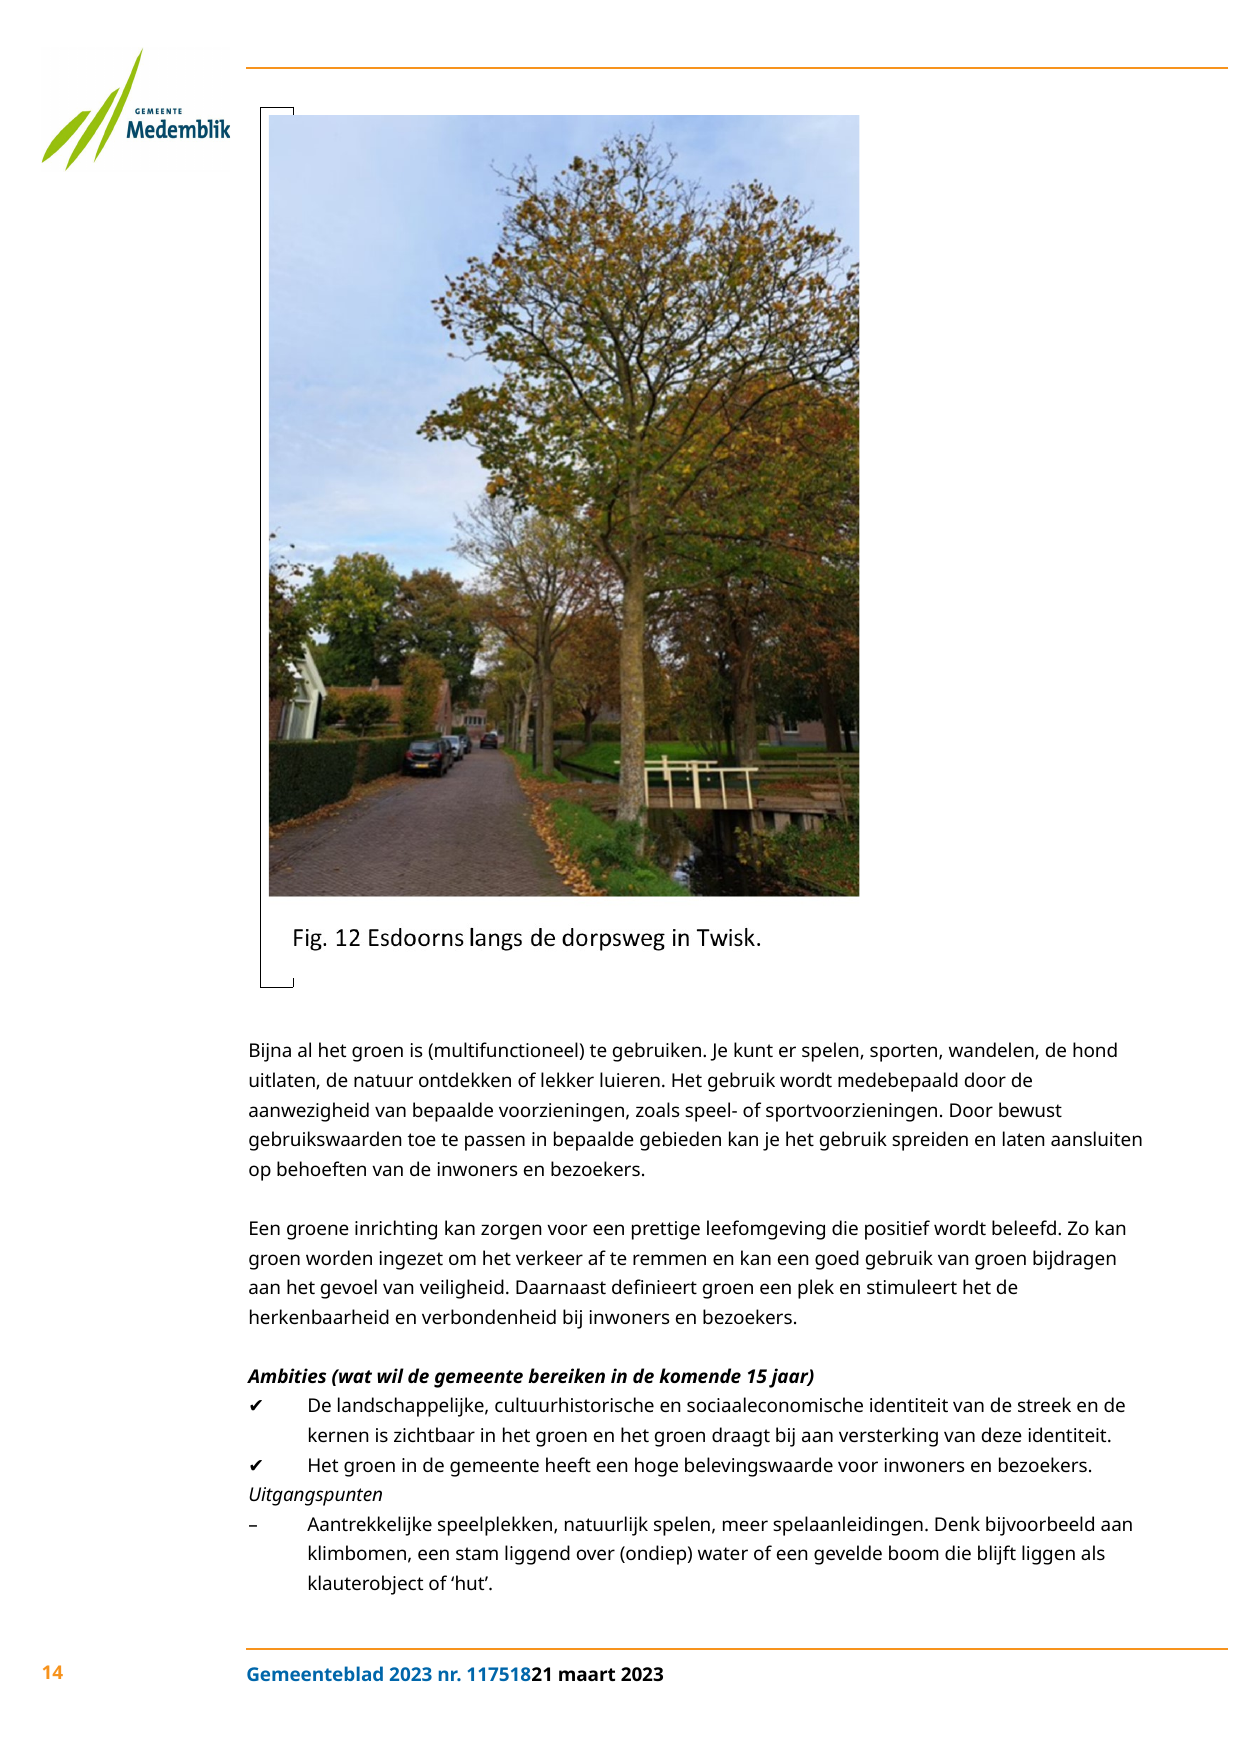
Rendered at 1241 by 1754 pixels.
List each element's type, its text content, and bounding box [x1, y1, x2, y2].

text Een groene inrichting kan zorgen voor een prettige leefomgeving die positief wordt beleefd. Zo kan groen worden ingezet om het verkeer af te remmen en kan een goed gebruik van groen bijdragen aan het gevoel van veiligheid. Daarnaast definieert groen een plek en stimuleert het de herkenbaarheid en verbondenheid bij inwoners en bezoekers. [248, 1215, 1152, 1330]
picture [268, 115, 860, 978]
text Ambities (wat wil de gemeente bereiken in de komende 15 jaar) [248, 1363, 1152, 1389]
text Bijna al het groen is (multifunctioneel) te gebruiken. Je kunt er spelen, sporten, wandelen, de hond uitlaten, de natuur ontdekken of lekker luieren. Het gebruik wordt medebepaald door de aanwezigheid van bepaalde voorzieningen, zoals speel- of sportvoorzieningen. Door bewust gebruikswaarden toe te passen in bepaalde gebieden kan je het gebruik spreiden en laten aansluiten op behoeften van de inwoners en bezoekers. [248, 1038, 1152, 1182]
list Het groen in de gemeente heeft een hoge belevingswaarde voor inwoners en bezoekers. [248, 1452, 1152, 1478]
list Aantrekkelijke speelplekken, natuurlijk spelen, meer spelaanleidingen. Denk bijvoorbeeld aan klimbomen, een stam liggend over (ondiep) water of een gevelde boom die blijft liggen als klauterobject of ‘hut’. [248, 1511, 1152, 1596]
picture [41, 47, 231, 172]
list De landschappelijke, cultuurhistorische en sociaaleconomische identiteit van de streek en de kernen is zichtbaar in het groen en het groen draagt bij aan versterking van deze identiteit. [248, 1393, 1152, 1448]
text Uitgangspunten [248, 1481, 1152, 1507]
